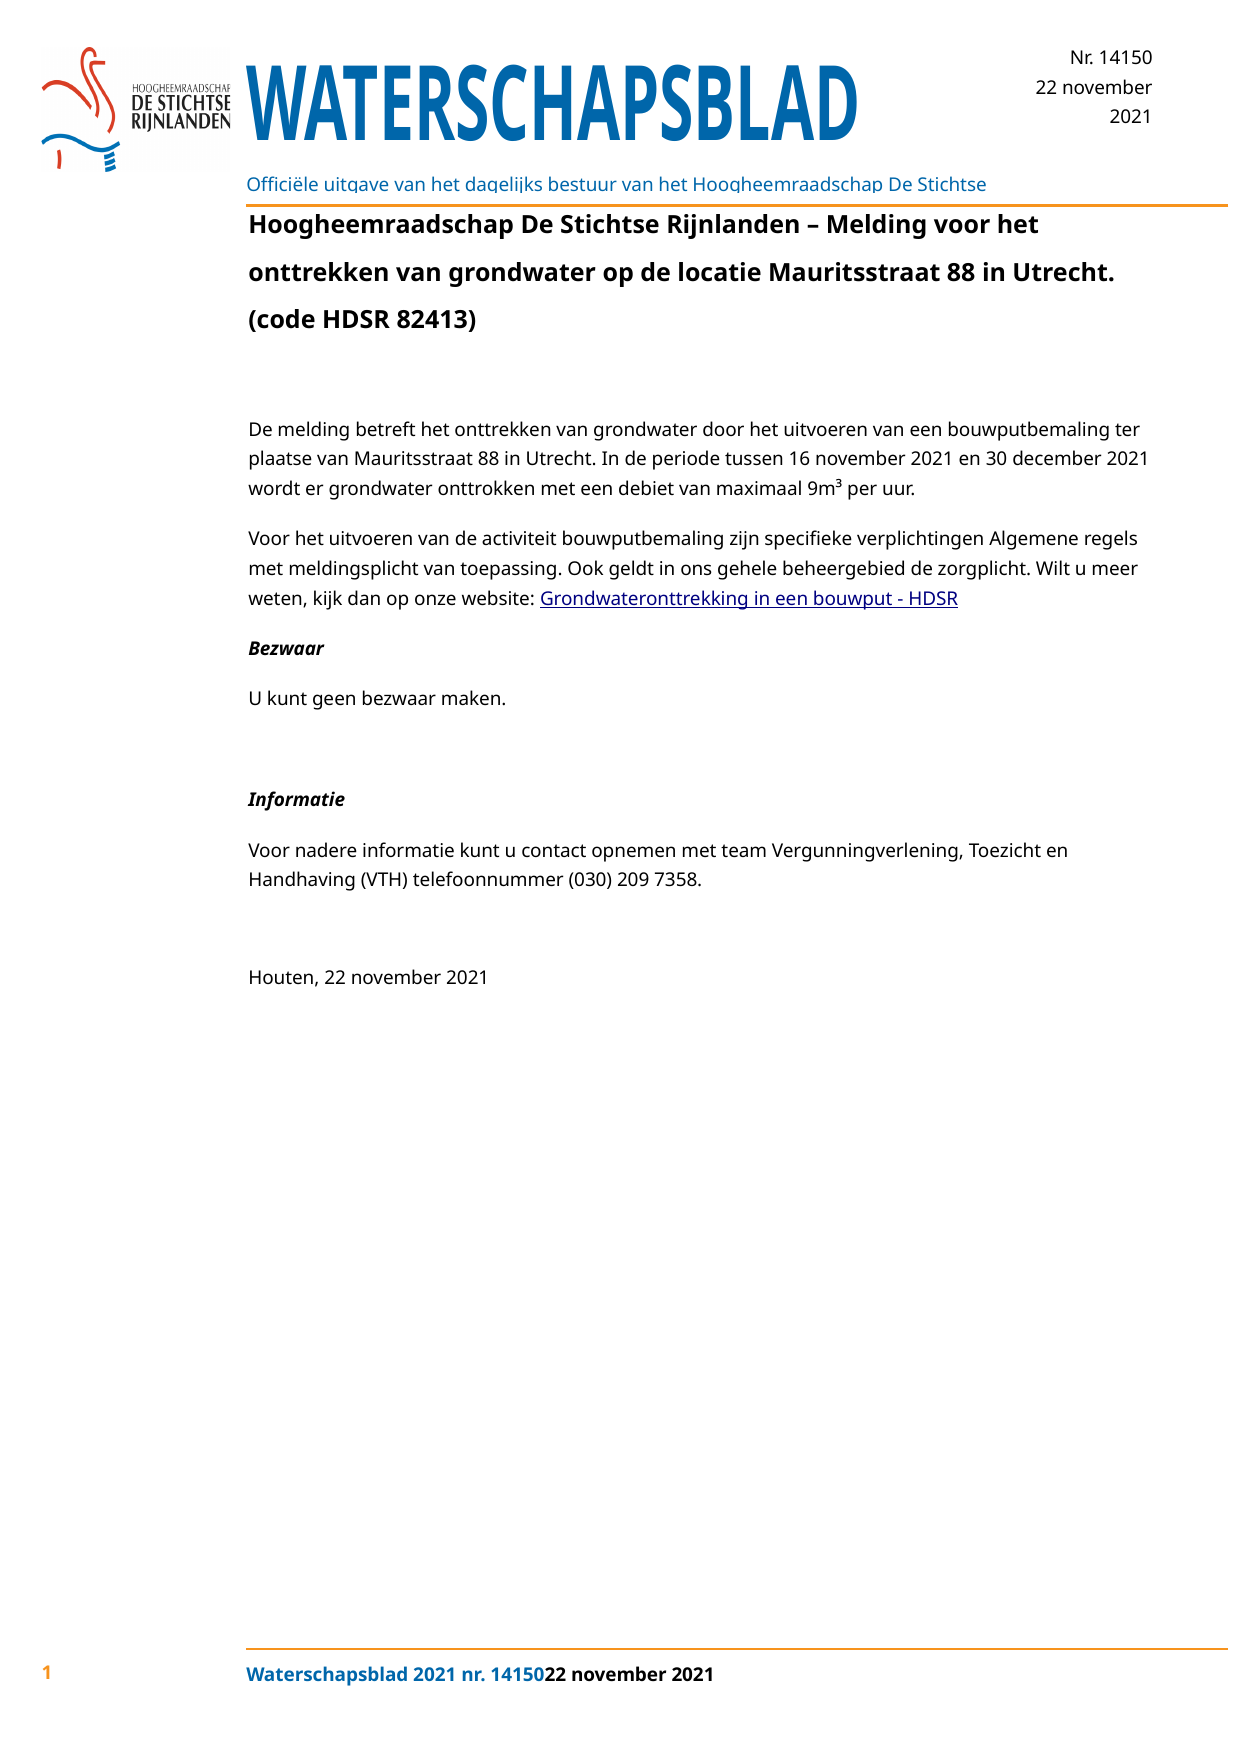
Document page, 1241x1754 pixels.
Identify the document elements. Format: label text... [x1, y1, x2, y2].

text U kunt geen bezwaar maken. [248, 686, 1152, 711]
text De melding betreft het onttrekken van grondwater door het uitvoeren van een bouwputbemaling ter plaatse van Mauritsstraat 88 in Utrecht. In de periode tussen 16 november 2021 en 30 december 2021 wordt er grondwater onttrokken met een debiet van maximaal 9m³ per uur. [248, 416, 1152, 501]
text Informatie [248, 786, 1152, 812]
picture [41, 47, 231, 172]
text Voor het uitvoeren van de activiteit bouwputbemaling zijn specifieke verplichtingen Algemene regels met meldingsplicht van toepassing. Ook geldt in ons gehele beheergebied de zorgplicht. Wilt u meer weten, kijk dan op onze website: Grondwateronttrekking in een bouwput - HDSR [248, 526, 1152, 610]
text Hoogheemraadschap De Stichtse Rijnlanden – Melding voor het onttrekken van grondwater op de locatie Mauritsstraat 88 in Utrecht. (code HDSR 82413) [248, 207, 1152, 336]
text Bezwaar [248, 635, 1152, 661]
text Voor nadere informatie kunt u contact opnemen met team Vergunningverlening, Toezicht en Handhaving (VTH) telefoonnummer (030) 209 7358. [248, 837, 1152, 892]
text Houten, 22 november 2021 [248, 964, 1152, 990]
